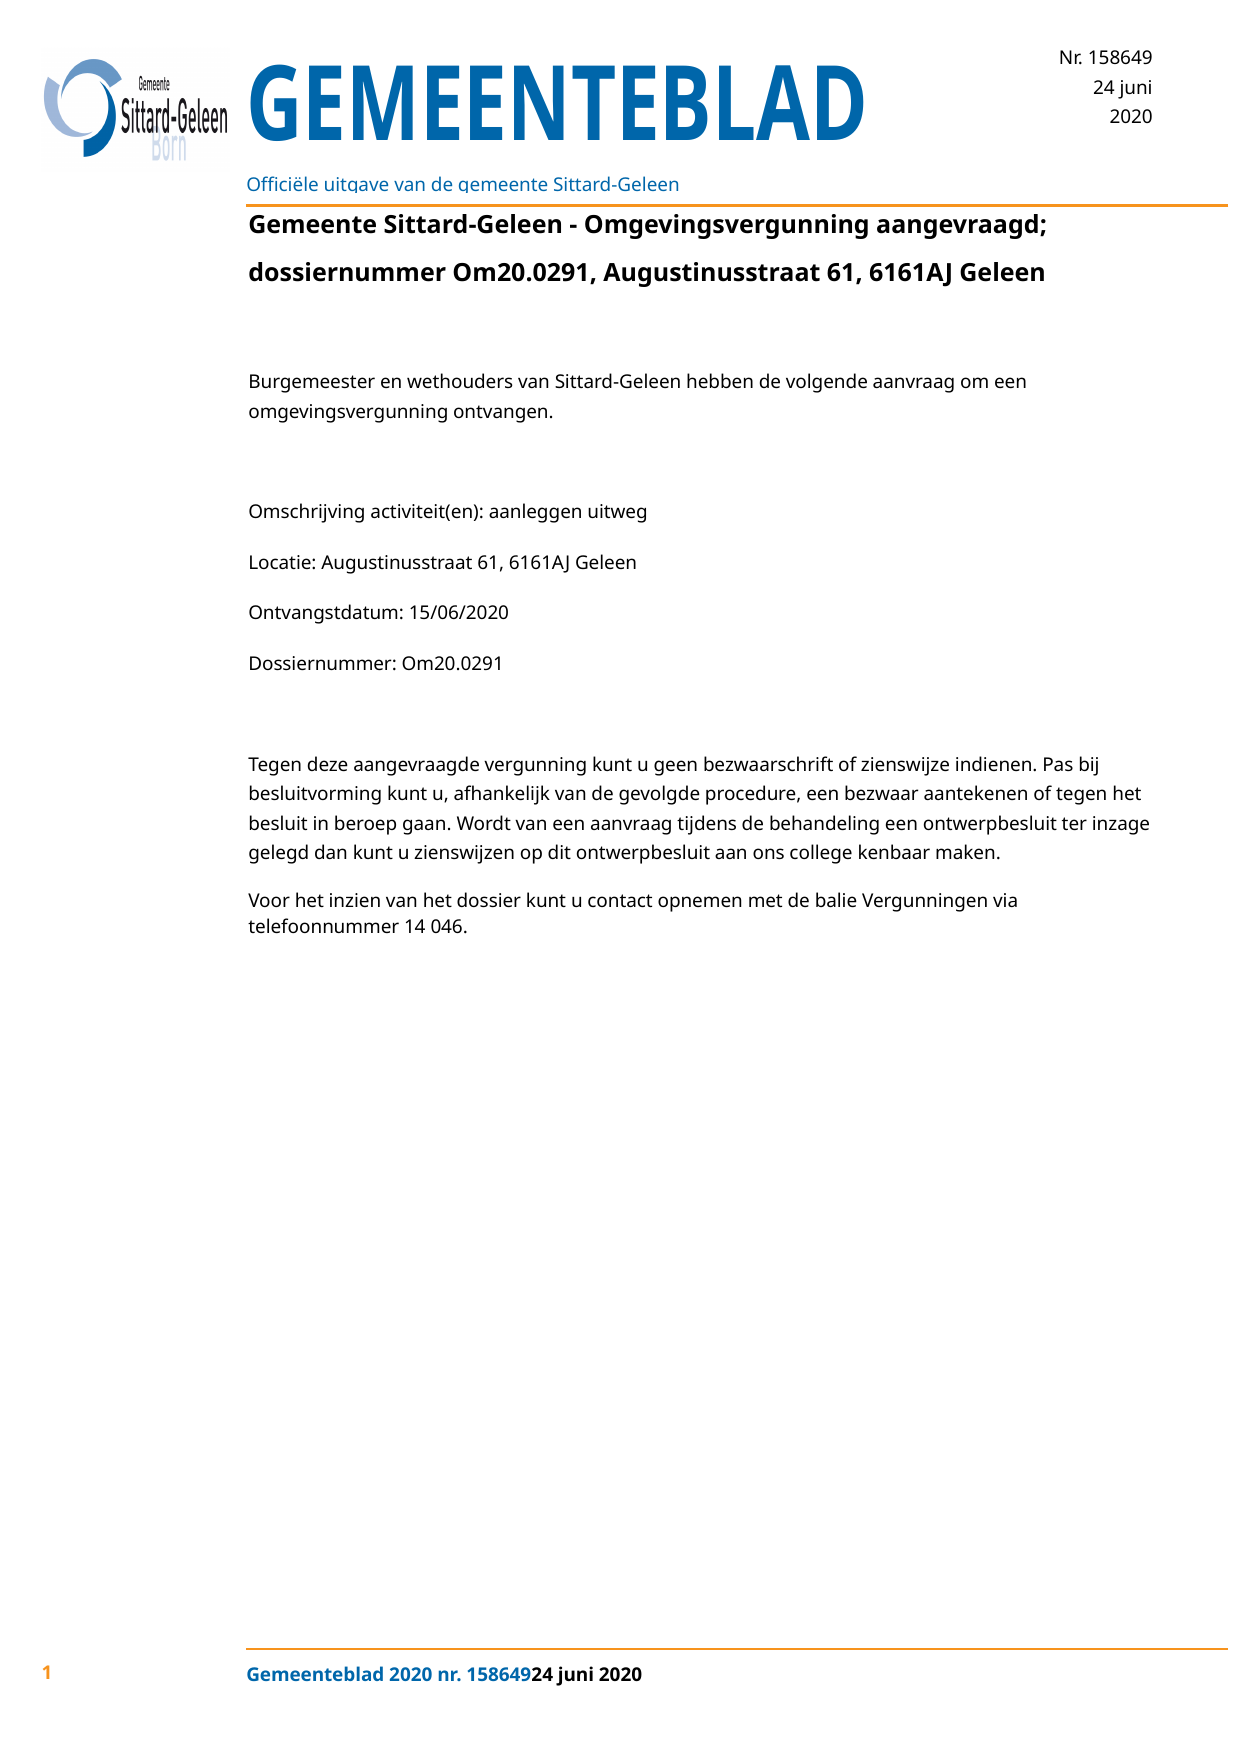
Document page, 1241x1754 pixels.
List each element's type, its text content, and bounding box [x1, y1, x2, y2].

picture [41, 47, 231, 172]
text Ontvangstdatum: 15/06/2020 [248, 599, 1152, 625]
text Dossiernummer: Om20.0291 [248, 650, 1152, 676]
text Burgemeester en wethouders van Sittard-Geleen hebben de volgende aanvraag om een omgevingsvergunning ontvangen. [248, 368, 1152, 424]
text Voor het inzien van het dossier kunt u contact opnemen met de balie Vergunningen via telefoonnummer 14 046. [248, 887, 1152, 939]
text Locatie: Augustinusstraat 61, 6161AJ Geleen [248, 549, 1152, 575]
text Gemeente Sittard-Geleen - Omgevingsvergunning aangevraagd; dossiernummer Om20.0291, Augustinusstraat 61, 6161AJ Geleen [248, 207, 1152, 288]
text Omschrijving activiteit(en): aanleggen uitweg [248, 499, 1152, 524]
text Tegen deze aangevraagde vergunning kunt u geen bezwaarschrift of zienswijze indienen. Pas bij besluitvorming kunt u, afhankelijk van de gevolgde procedure, een bezwaar aantekenen of tegen het besluit in beroep gaan. Wordt van een aanvraag tijdens de behandeling een ontwerpbesluit ter inzage gelegd dan kunt u zienswijzen op dit ontwerpbesluit aan ons college kenbaar maken. [248, 751, 1152, 865]
